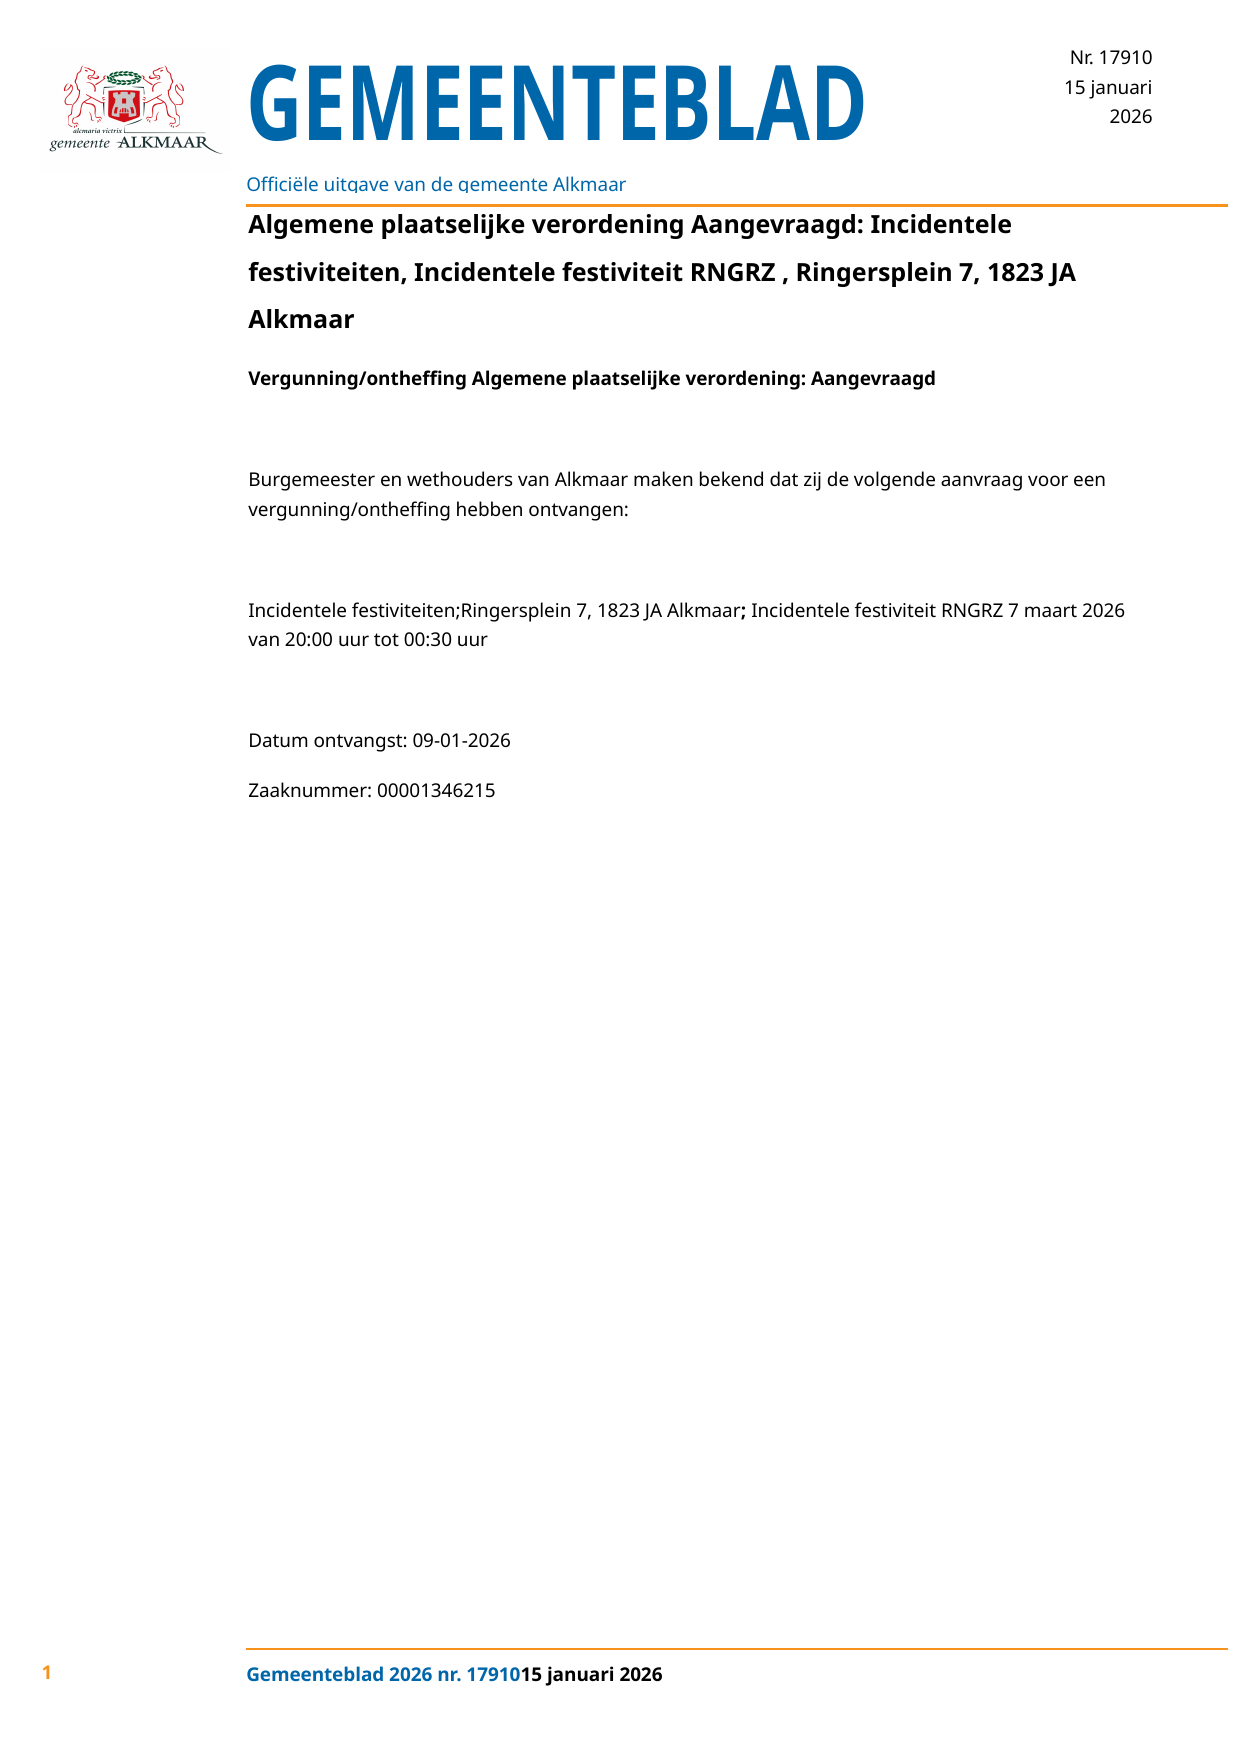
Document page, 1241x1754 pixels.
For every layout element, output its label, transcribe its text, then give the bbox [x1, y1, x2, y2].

text Zaaknummer: 00001346215 [248, 778, 1152, 803]
picture [41, 47, 231, 172]
text Datum ontvangst: 09-01-2026 [248, 727, 1152, 753]
text Burgemeester en wethouders van Alkmaar maken bekend dat zij de volgende aanvraag voor een vergunning/ontheffing hebben ontvangen: [248, 466, 1152, 522]
text Incidentele festiviteiten;Ringersplein 7, 1823 JA Alkmaar; Incidentele festiviteit RNGRZ 7 maart 2026 van 20:00 uur tot 00:30 uur [248, 597, 1152, 652]
text Algemene plaatselijke verordening Aangevraagd: Incidentele festiviteiten, Incidentele festiviteit RNGRZ , Ringersplein 7, 1823 JA Alkmaar [248, 207, 1152, 336]
text Vergunning/ontheffing Algemene plaatselijke verordening: Aangevraagd [248, 366, 1152, 391]
